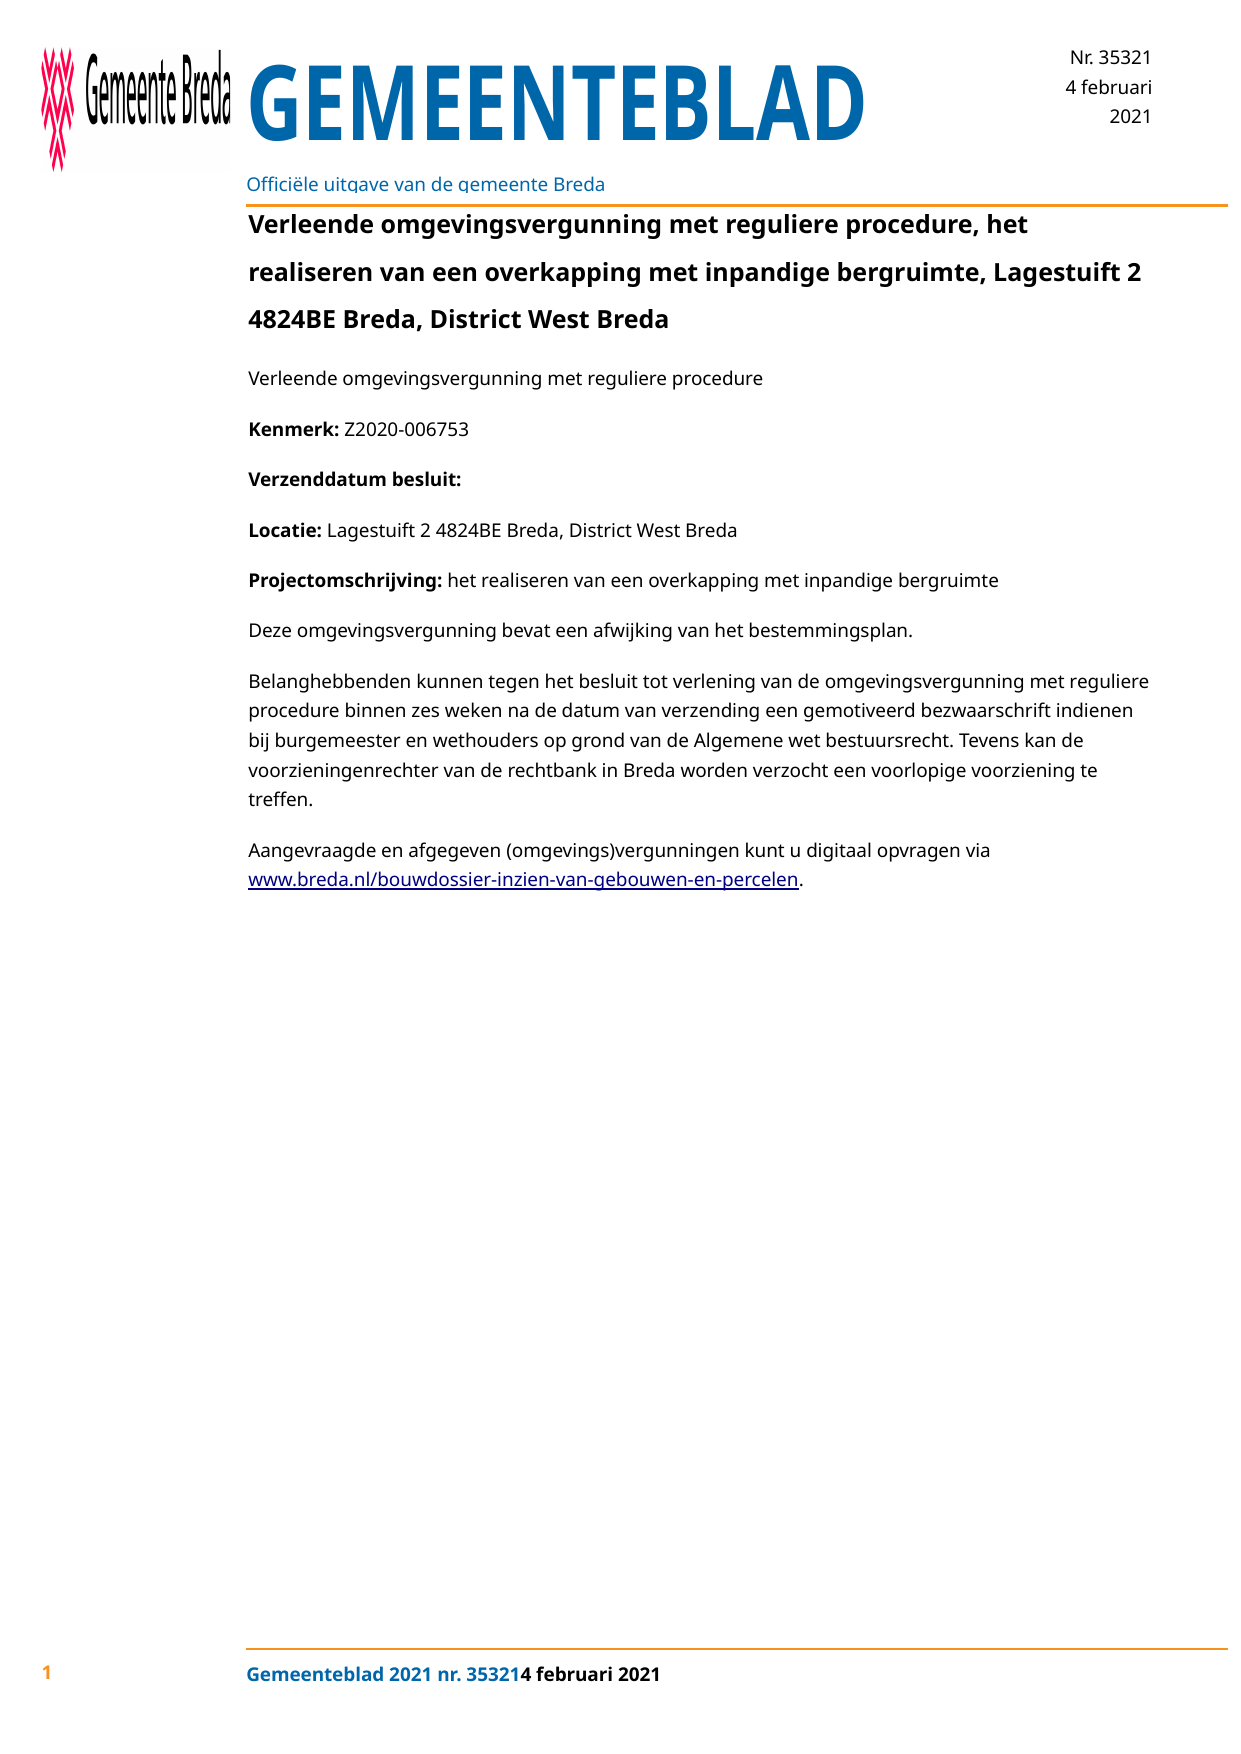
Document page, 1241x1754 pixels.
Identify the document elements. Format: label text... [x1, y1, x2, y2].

text Kenmerk: Z2020-006753 [248, 416, 1152, 442]
picture [41, 47, 231, 172]
text Deze omgevingsvergunning bevat een afwijking van het bestemmingsplan. [248, 618, 1152, 643]
text Verzenddatum besluit: [248, 466, 1152, 492]
text Verleende omgevingsvergunning met reguliere procedure [248, 366, 1152, 391]
text Aangevraagde en afgegeven (omgevings)vergunningen kunt u digitaal opvragen via www.breda.nl/bouwdossier-inzien-van-gebouwen-en-percelen. [248, 837, 1152, 892]
text Locatie: Lagestuift 2 4824BE Breda, District West Breda [248, 517, 1152, 542]
text Belanghebbenden kunnen tegen het besluit tot verlening van de omgevingsvergunning met reguliere procedure binnen zes weken na de datum van verzending een gemotiveerd bezwaarschrift indienen bij burgemeester en wethouders op grond van de Algemene wet bestuursrecht. Tevens kan de voorzieningenrechter van de rechtbank in Breda worden verzocht een voorlopige voorziening te treffen. [248, 668, 1152, 812]
text Projectomschrijving: het realiseren van een overkapping met inpandige bergruimte [248, 567, 1152, 593]
text Verleende omgevingsvergunning met reguliere procedure, het realiseren van een overkapping met inpandige bergruimte, Lagestuift 2 4824BE Breda, District West Breda [248, 207, 1152, 336]
